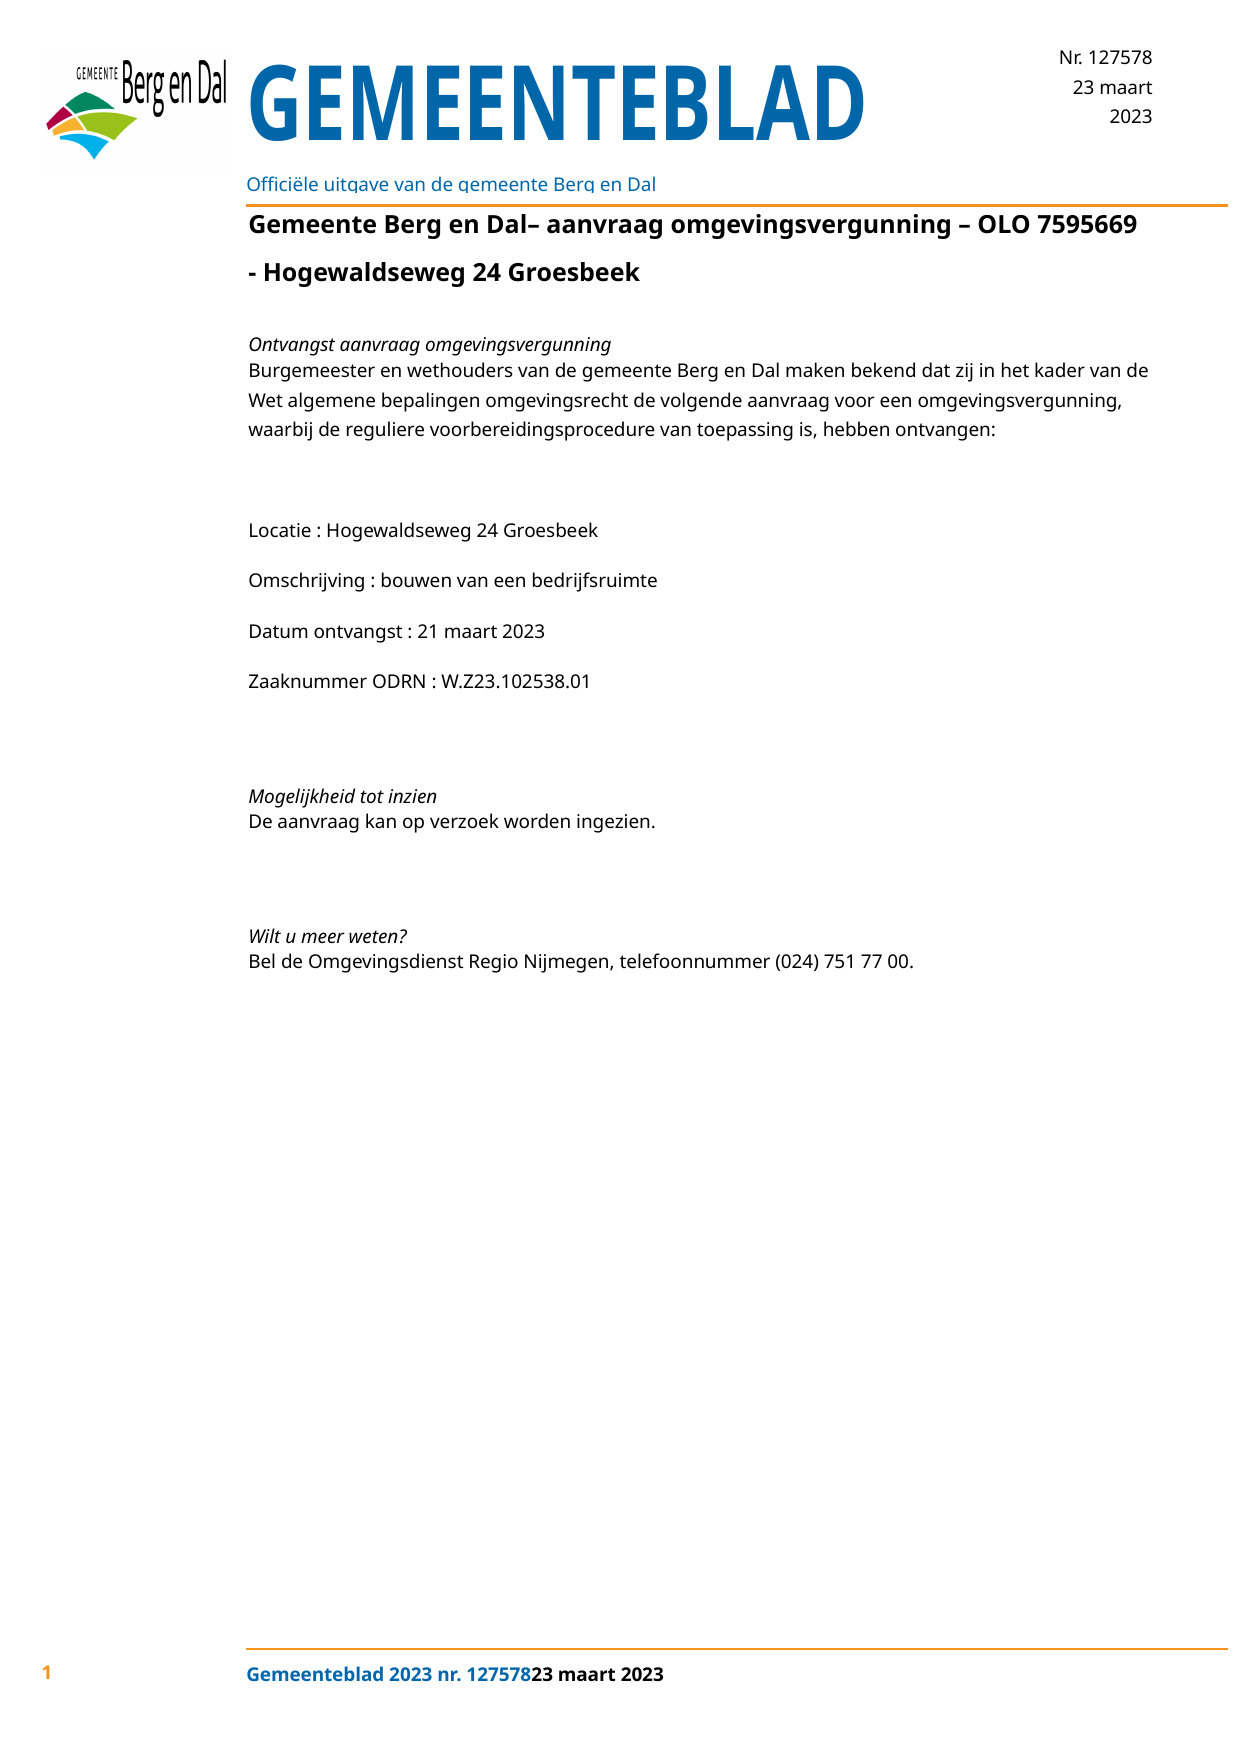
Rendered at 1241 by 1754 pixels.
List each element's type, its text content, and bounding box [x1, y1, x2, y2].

text Mogelijkheid tot inzien [248, 783, 1152, 808]
text Datum ontvangst : 21 maart 2023 [248, 618, 1152, 644]
text Wilt u meer weten? [248, 923, 1152, 949]
text Burgemeester en wethouders van de gemeente Berg en Dal maken bekend dat zij in het kader van de Wet algemene bepalingen omgevingsrecht de volgende aanvraag voor een omgevingsvergunning, waarbij de reguliere voorbereidingsprocedure van toepassing is, hebben ontvangen: [248, 357, 1152, 442]
text Locatie : Hogewaldseweg 24 Groesbeek [248, 517, 1152, 543]
text Ontvangst aanvraag omgevingsvergunning [248, 331, 1152, 357]
text De aanvraag kan op verzoek worden ingezien. [248, 808, 1152, 834]
text Bel de Omgevingsdienst Regio Nijmegen, telefoonnummer (024) 751 77 00. [248, 949, 1152, 974]
text Omschrijving : bouwen van een bedrijfsruimte [248, 568, 1152, 593]
picture [41, 47, 231, 172]
text Zaaknummer ODRN : W.Z23.102538.01 [248, 668, 1152, 694]
text Gemeente Berg en Dal– aanvraag omgevingsvergunning – OLO 7595669 - Hogewaldseweg 24 Groesbeek [248, 207, 1152, 288]
